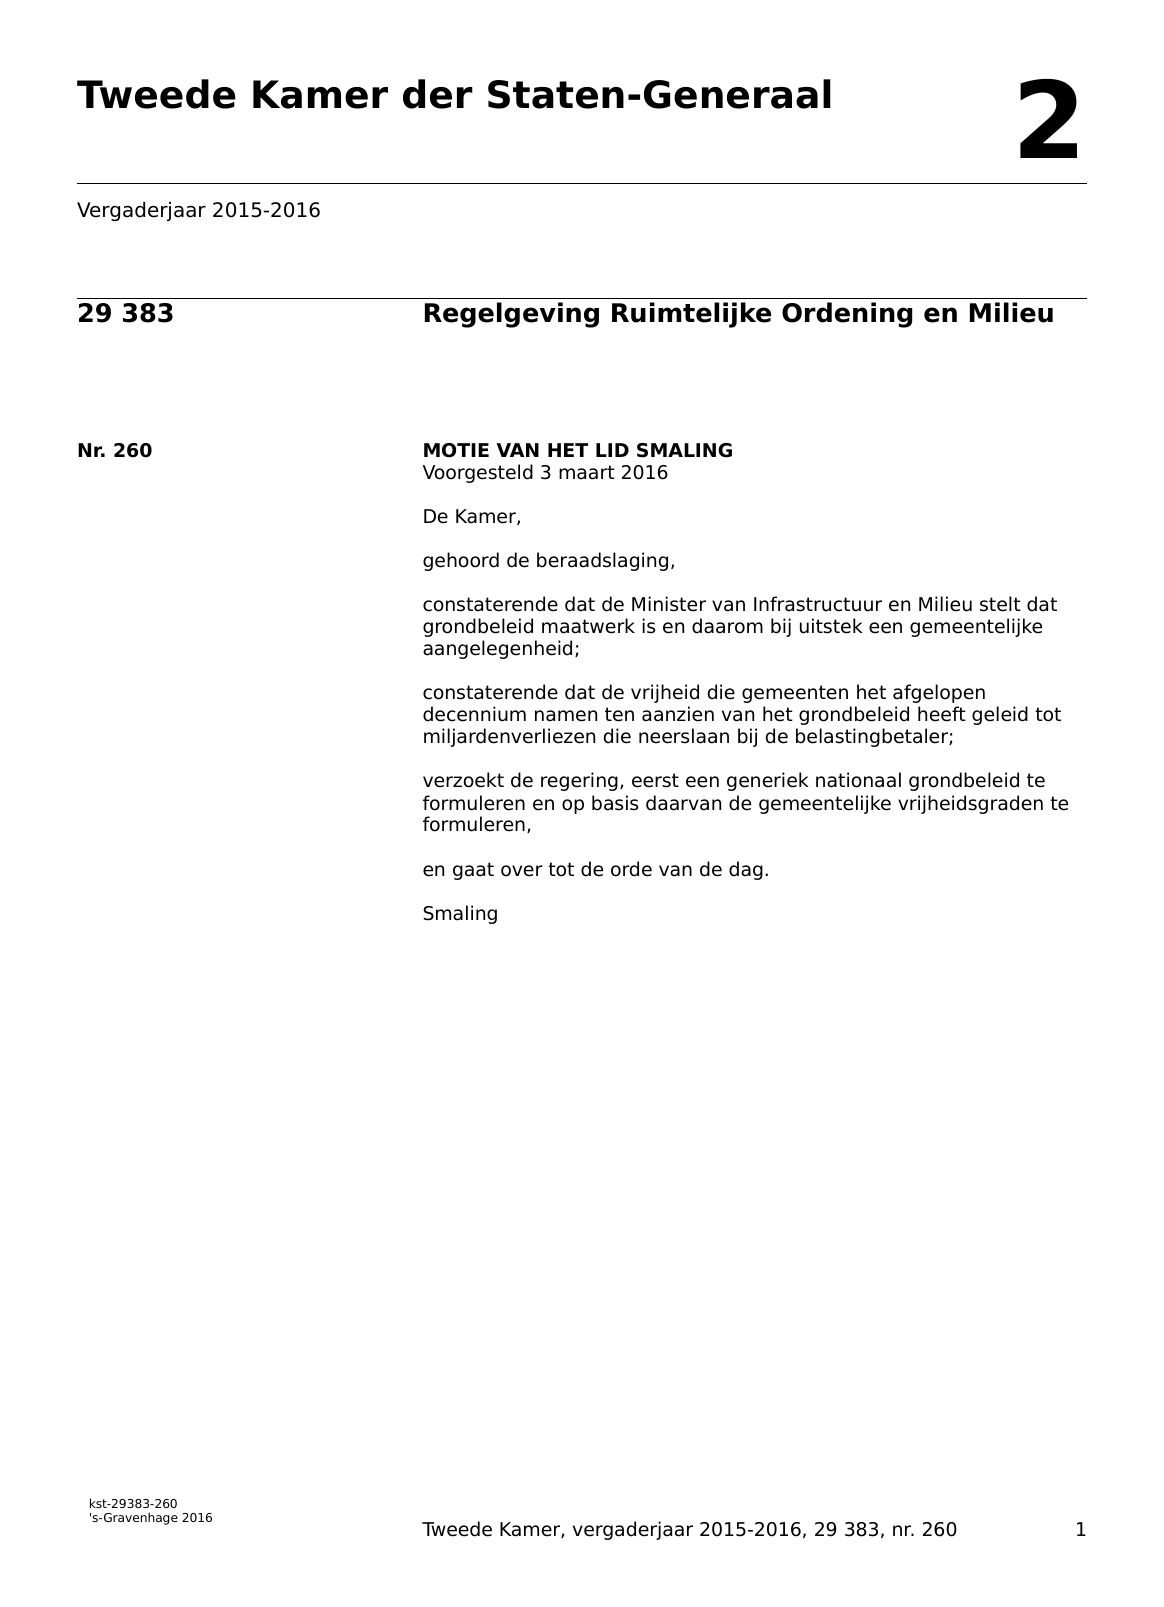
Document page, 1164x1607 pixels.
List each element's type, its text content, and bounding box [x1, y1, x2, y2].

text Smaling [422, 903, 1087, 925]
subtitle Nr. 260 MOTIE VAN HET LID SMALING [77, 440, 1087, 462]
text verzoekt de regering, eerst een generiek nationaal grondbeleid te formuleren en op basis daarvan de gemeentelijke vrijheidsgraden te formuleren, [422, 770, 1087, 836]
text De Kamer, [422, 506, 1087, 528]
table_header Tweede Kamer der Staten-Generaal [77, 59, 886, 183]
subtitle 29 383 Regelgeving Ruimtelijke Ordening en Milieu [77, 299, 1087, 329]
text constaterende dat de Minister van Infrastructuur en Milieu stelt dat grondbeleid maatwerk is en daarom bij uitstek een gemeentelijke aangelegenheid; [422, 594, 1087, 660]
text gehoord de beraadslaging, [422, 550, 1087, 572]
table_header 2 [886, 59, 1087, 183]
table_cell Vergaderjaar 2015-2016 [77, 184, 1087, 298]
text en gaat over tot de orde van de dag. [422, 858, 1087, 881]
text 's-Gravenhage 2016 [88, 1511, 323, 1525]
text constaterende dat de vrijheid die gemeenten het afgelopen decennium namen ten aanzien van het grondbeleid heeft geleid tot miljardenverliezen die neerslaan bij de belastingbetaler; [422, 682, 1087, 748]
text kst-29383-260 [88, 1497, 323, 1511]
text Voorgesteld 3 maart 2016 [422, 462, 1087, 484]
